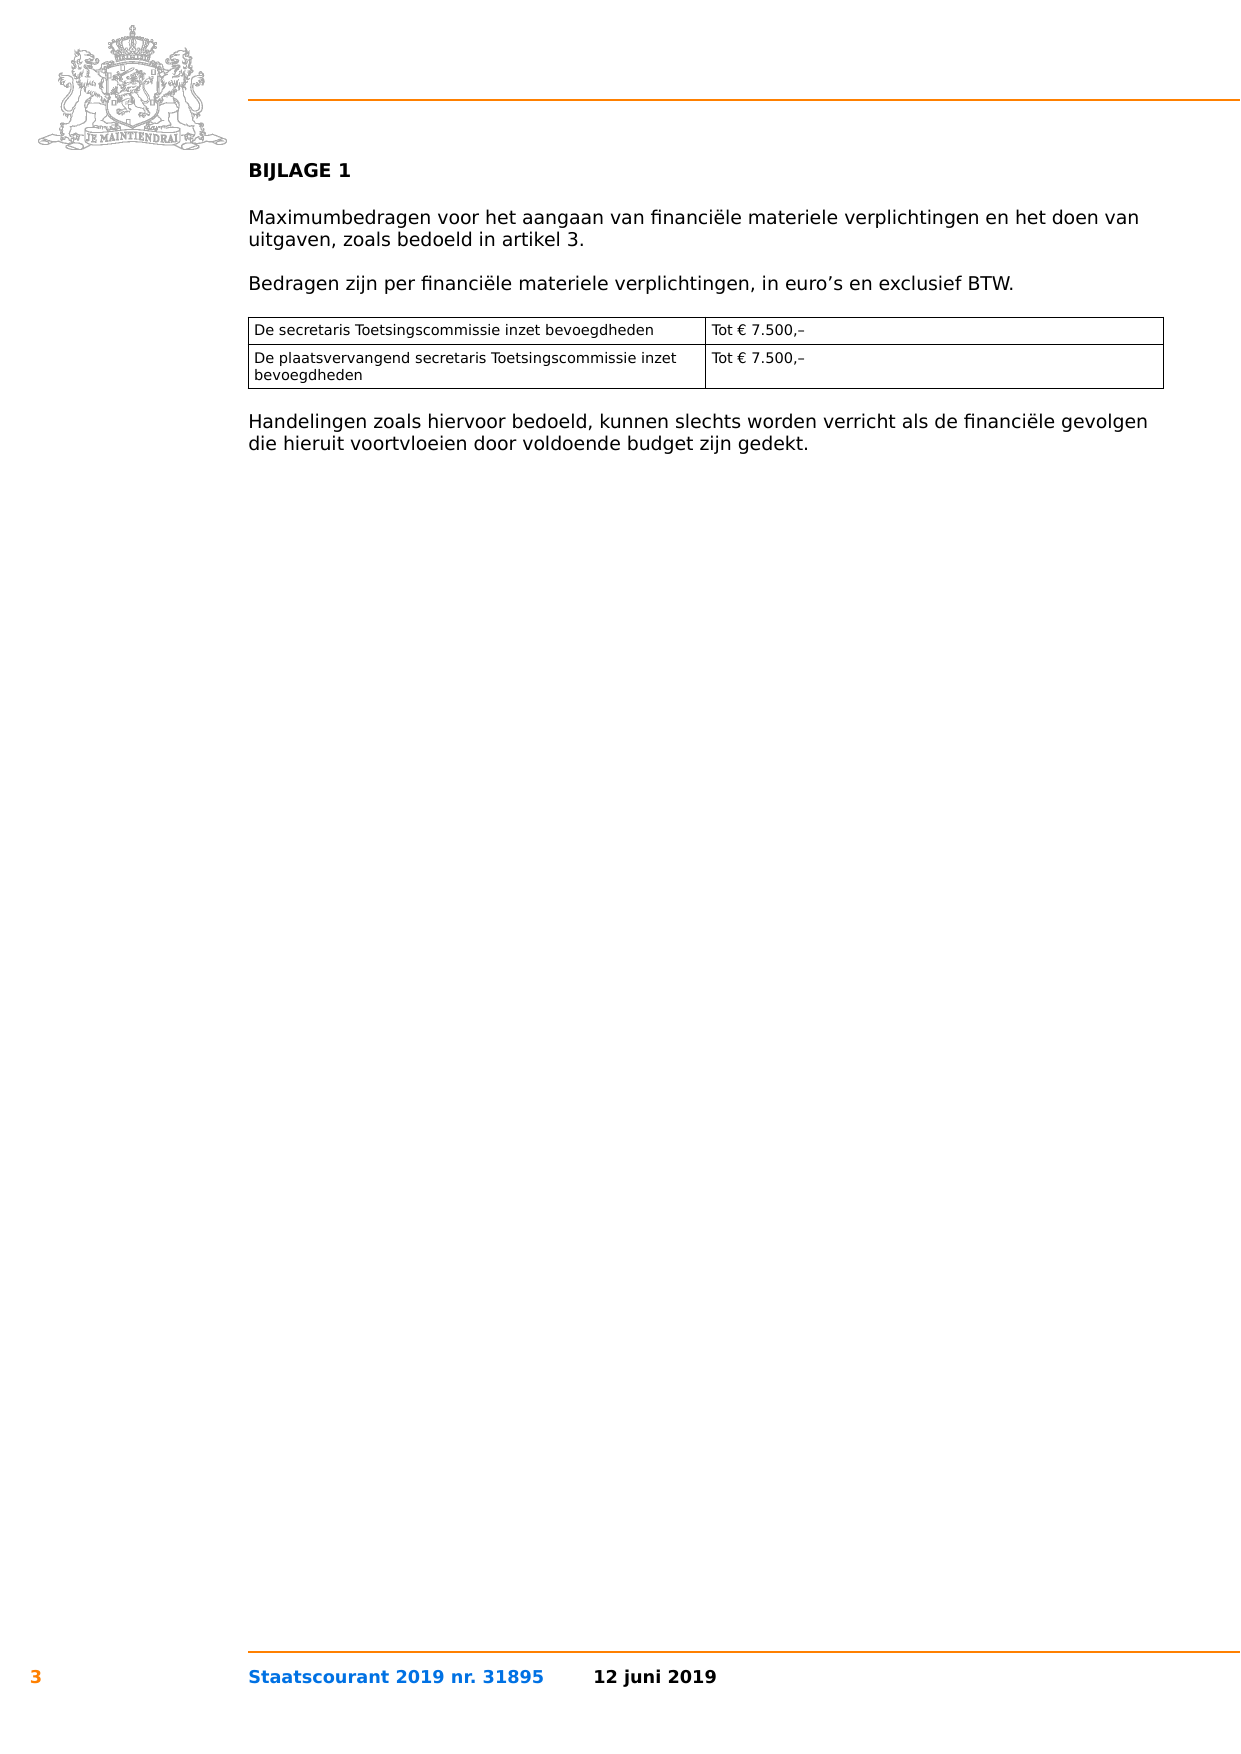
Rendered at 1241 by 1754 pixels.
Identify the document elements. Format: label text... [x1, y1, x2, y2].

subtitle BIJLAGE 1 [248, 160, 1163, 182]
table_cell Tot € 7.500,– [706, 345, 1163, 388]
text Maximumbedragen voor het aangaan van financiële materiele verplichtingen en het doen van uitgaven, zoals bedoeld in artikel 3. [248, 207, 1163, 251]
table_header Tot € 7.500,– [706, 318, 1163, 344]
picture [38, 25, 227, 150]
table_header De secretaris Toetsingscommissie inzet bevoegdheden [249, 318, 705, 344]
text Bedragen zijn per financiële materiele verplichtingen, in euro’s en exclusief BTW. [248, 273, 1163, 295]
table_cell De plaatsvervangend secretaris Toetsingscommissie inzet bevoegdheden [249, 345, 705, 388]
text Handelingen zoals hiervoor bedoeld, kunnen slechts worden verricht als de financiële gevolgen die hieruit voortvloeien door voldoende budget zijn gedekt. [248, 411, 1163, 455]
